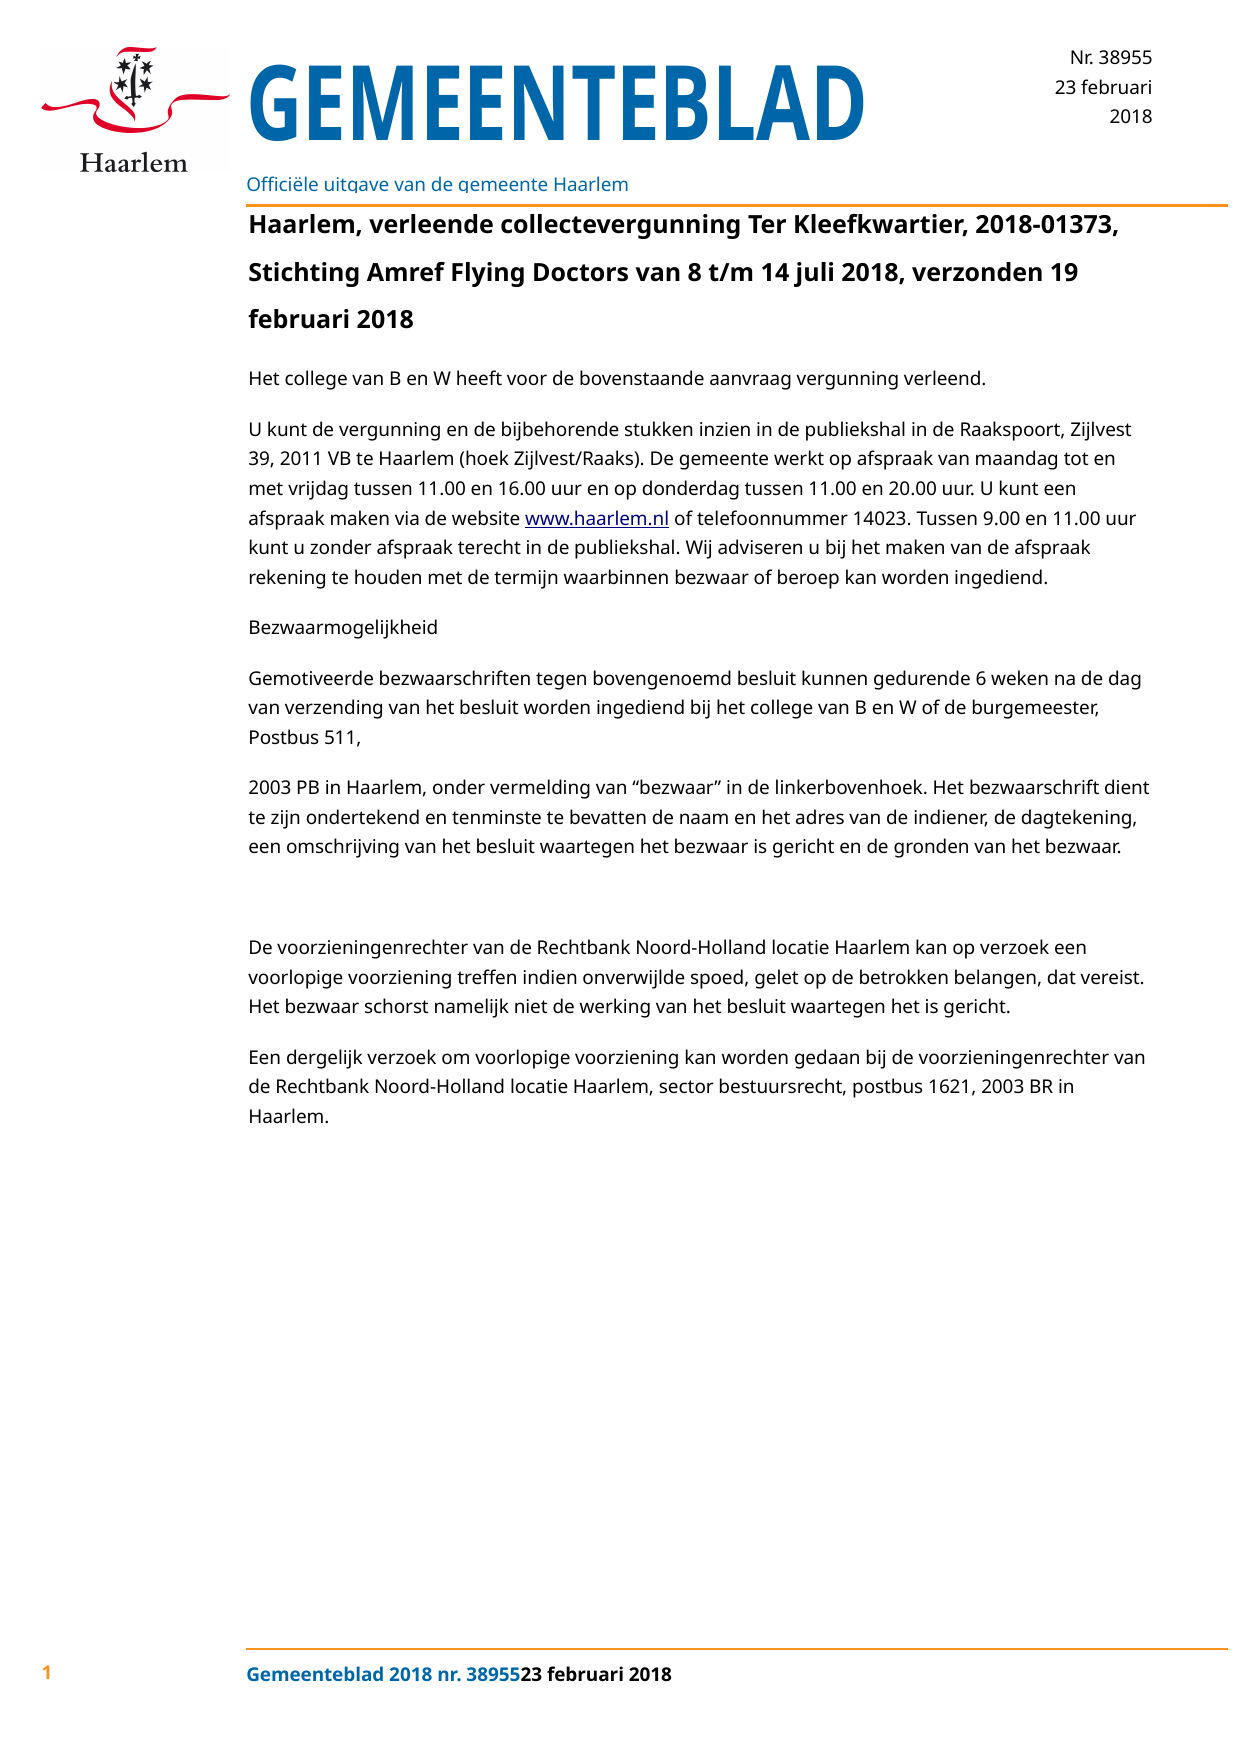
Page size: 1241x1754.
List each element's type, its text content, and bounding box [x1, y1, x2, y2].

text De voorzieningenrechter van de Rechtbank Noord-Holland locatie Haarlem kan op verzoek een voorlopige voorziening treffen indien onverwijlde spoed, gelet op de betrokken belangen, dat vereist. Het bezwaar schorst namelijk niet de werking van het besluit waartegen het is gericht. [248, 934, 1152, 1019]
picture [41, 47, 231, 172]
text Een dergelijk verzoek om voorlopige voorziening kan worden gedaan bij de voorzieningenrechter van de Rechtbank Noord-Holland locatie Haarlem, sector bestuursrecht, postbus 1621, 2003 BR in Haarlem. [248, 1044, 1152, 1129]
text U kunt de vergunning en de bijbehorende stukken inzien in de publiekshal in de Raakspoort, Zijlvest 39, 2011 VB te Haarlem (hoek Zijlvest/Raaks). De gemeente werkt op afspraak van maandag tot en met vrijdag tussen 11.00 en 16.00 uur en op donderdag tussen 11.00 en 20.00 uur. U kunt een afspraak maken via de website www.haarlem.nl of telefoonnummer 14023. Tussen 9.00 en 11.00 uur kunt u zonder afspraak terecht in de publiekshal. Wij adviseren u bij het maken van de afspraak rekening te houden met de termijn waarbinnen bezwaar of beroep kan worden ingediend. [248, 416, 1152, 589]
text Haarlem, verleende collectevergunning Ter Kleefkwartier, 2018-01373, Stichting Amref Flying Doctors van 8 t/m 14 juli 2018, verzonden 19 februari 2018 [248, 207, 1152, 336]
text Bezwaarmogelijkheid [248, 614, 1152, 640]
text Gemotiveerde bezwaarschriften tegen bovengenoemd besluit kunnen gedurende 6 weken na de dag van verzending van het besluit worden ingediend bij het college van B en W of de burgemeester, Postbus 511, [248, 665, 1152, 749]
text 2003 PB in Haarlem, onder vermelding van “bezwaar” in de linkerbovenhoek. Het bezwaarschrift dient te zijn ondertekend en tenminste te bevatten de naam en het adres van de indiener, de dagtekening, een omschrijving van het besluit waartegen het bezwaar is gericht en de gronden van het bezwaar. [248, 774, 1152, 859]
text Het college van B en W heeft voor de bovenstaande aanvraag vergunning verleend. [248, 366, 1152, 391]
